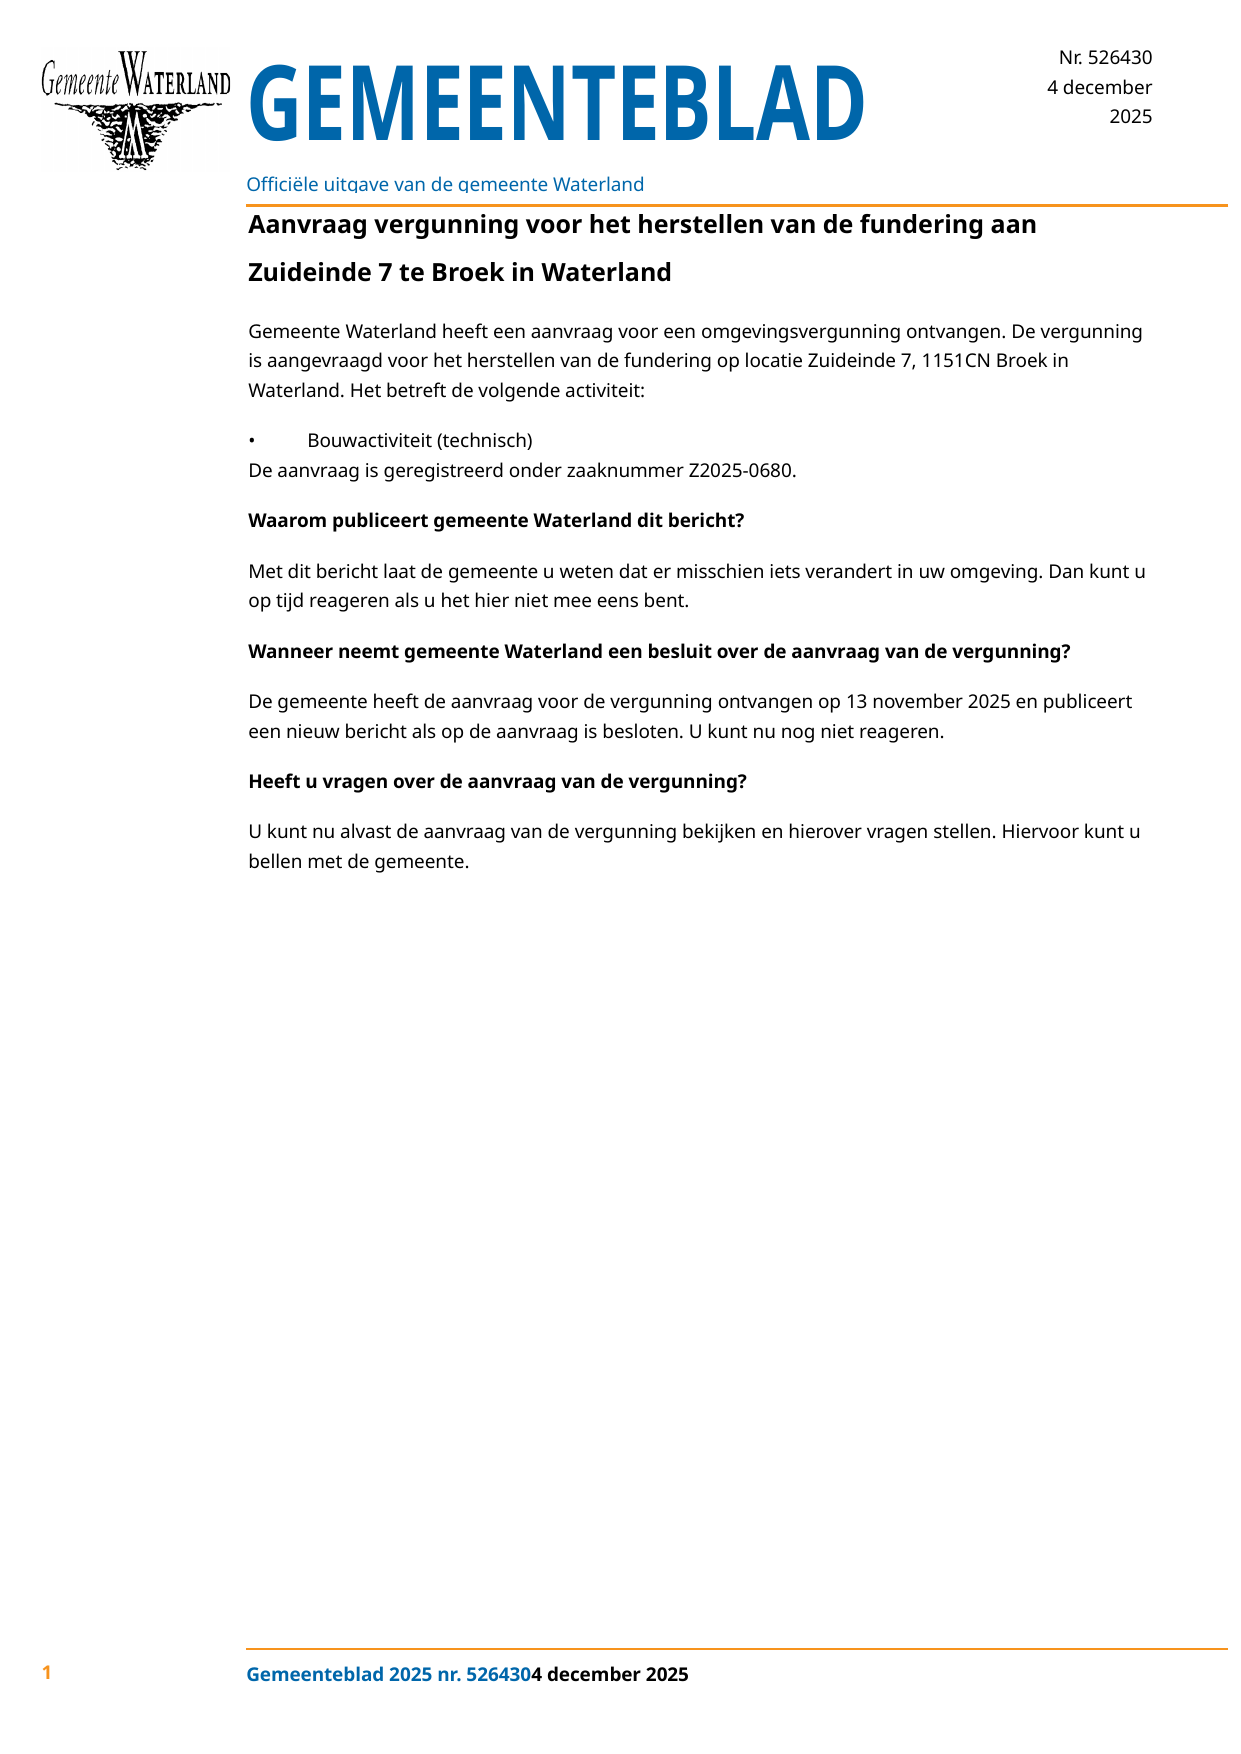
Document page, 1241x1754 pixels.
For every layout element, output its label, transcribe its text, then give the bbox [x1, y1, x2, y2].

text De aanvraag is geregistreerd onder zaaknummer Z2025-0680. [248, 457, 1152, 483]
picture [41, 47, 231, 172]
list Bouwactiviteit (technisch) [248, 427, 1152, 453]
text De gemeente heeft de aanvraag voor de vergunning ontvangen op 13 november 2025 en publiceert een nieuw bericht als op de aanvraag is besloten. U kunt nu nog niet reageren. [248, 688, 1152, 744]
text Heeft u vragen over de aanvraag van de vergunning? [248, 768, 1152, 794]
text Gemeente Waterland heeft een aanvraag voor een omgevingsvergunning ontvangen. De vergunning is aangevraagd voor het herstellen van de fundering op locatie Zuideinde 7, 1151CN Broek in Waterland. Het betreft de volgende activiteit: [248, 318, 1152, 403]
text U kunt nu alvast de aanvraag van de vergunning bekijken en hierover vragen stellen. Hiervoor kunt u bellen met de gemeente. [248, 819, 1152, 874]
text Aanvraag vergunning voor het herstellen van de fundering aan Zuideinde 7 te Broek in Waterland [248, 207, 1152, 288]
text Waarom publiceert gemeente Waterland dit bericht? [248, 507, 1152, 533]
text Wanneer neemt gemeente Waterland een besluit over de aanvraag van de vergunning? [248, 638, 1152, 664]
text Met dit bericht laat de gemeente u weten dat er misschien iets verandert in uw omgeving. Dan kunt u op tijd reageren als u het hier niet mee eens bent. [248, 558, 1152, 613]
